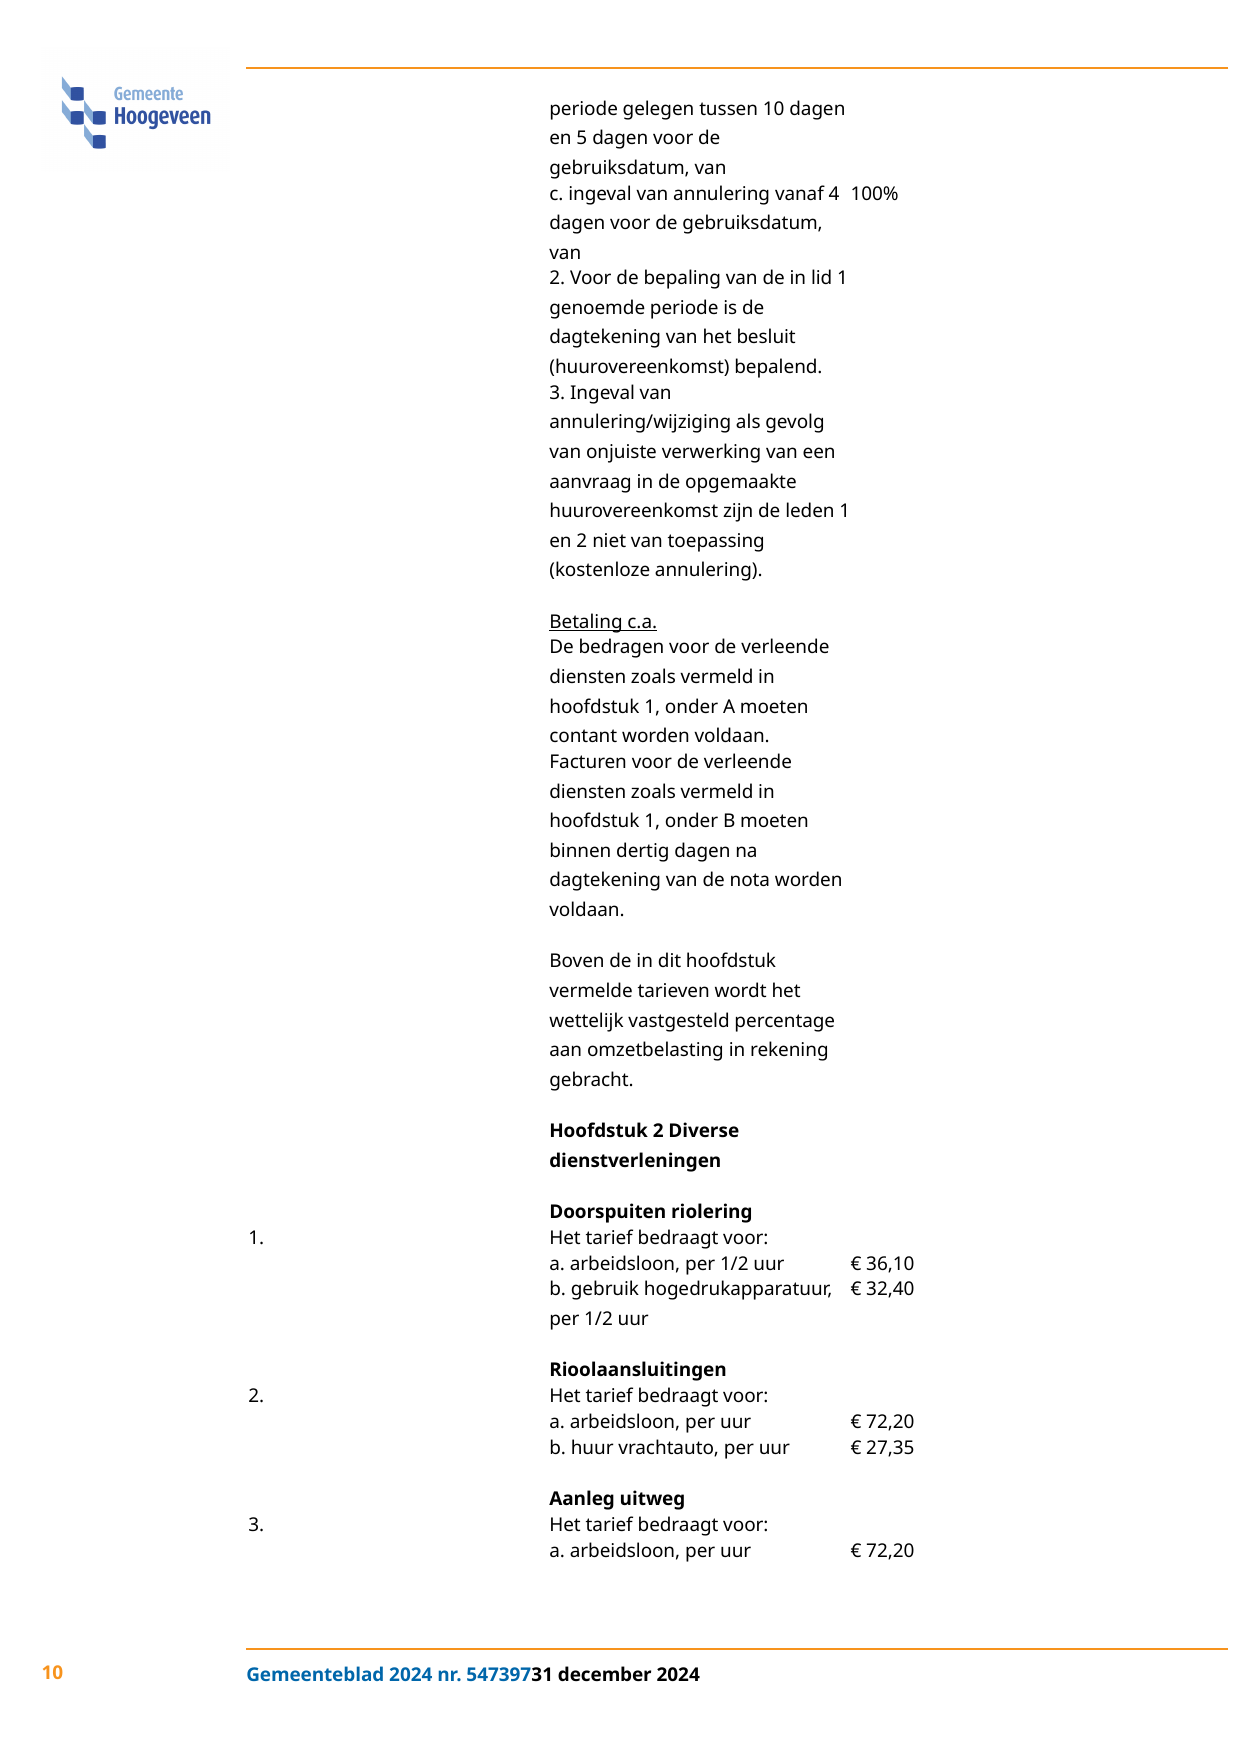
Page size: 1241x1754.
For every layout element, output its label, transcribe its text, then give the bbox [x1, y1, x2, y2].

table_cell 2. Voor de bepaling van de in lid 1 genoemde periode is de dagtekening van het besluit (huurovereenkomst) bepalend. [549, 265, 850, 379]
table_cell € 72,20 [850, 1408, 1152, 1434]
table_cell c. ingeval van annulering vanaf 4 dagen voor de gebruiksdatum, van [549, 180, 850, 264]
table_cell Hoofdstuk 2 Diverse dienstverleningen [549, 1118, 850, 1173]
table_cell [248, 948, 549, 1092]
table_cell 1. [248, 1224, 549, 1250]
table_cell [850, 1563, 1152, 1588]
table_cell [850, 748, 1152, 922]
table_cell [850, 1224, 1152, 1250]
table_cell 100% [850, 180, 1152, 264]
picture [41, 47, 231, 172]
table_cell periode gelegen tussen 10 dagen en 5 dagen voor de gebruiksdatum, van [549, 95, 850, 180]
table_cell Aanleg uitweg [549, 1485, 850, 1511]
table_cell [248, 180, 549, 264]
table_cell Betaling c.a. [549, 608, 850, 634]
table_cell a. arbeidsloon, per 1/2 uur [549, 1250, 850, 1276]
table_cell [549, 1331, 850, 1357]
table_cell [549, 1563, 850, 1588]
table_cell [248, 1357, 549, 1382]
table_cell [850, 1331, 1152, 1357]
table_cell [850, 265, 1152, 379]
table_cell [248, 1460, 549, 1485]
table_cell € 72,20 [850, 1537, 1152, 1562]
table_cell [248, 922, 549, 948]
table_cell [248, 634, 549, 748]
table_cell Het tarief bedraagt voor: [549, 1224, 850, 1250]
table_cell [248, 1408, 549, 1434]
table_cell Boven de in dit hoofdstuk vermelde tarieven wordt het wettelijk vastgesteld percentage aan omzetbelasting in rekening gebracht. [549, 948, 850, 1092]
table_cell [248, 1434, 549, 1459]
table_cell [248, 1199, 549, 1224]
table_cell [850, 1383, 1152, 1408]
table_cell [248, 1563, 549, 1588]
table_cell € 32,40 [850, 1276, 1152, 1331]
table_cell a. arbeidsloon, per uur [549, 1408, 850, 1434]
table_cell [549, 1460, 850, 1485]
table_cell [549, 922, 850, 948]
table_cell Het tarief bedraagt voor: [549, 1511, 850, 1537]
table_cell [850, 948, 1152, 1092]
table_cell € 36,10 [850, 1250, 1152, 1276]
table_cell [248, 1173, 549, 1198]
table_cell [850, 634, 1152, 748]
table_cell [850, 582, 1152, 608]
table_cell Het tarief bedraagt voor: [549, 1383, 850, 1408]
table_cell [549, 1092, 850, 1117]
table_cell [850, 1092, 1152, 1117]
table_cell [248, 265, 549, 379]
table_cell [850, 1485, 1152, 1511]
table_cell [850, 379, 1152, 582]
table_cell 3. [248, 1511, 549, 1537]
table_cell De bedragen voor de verleende diensten zoals vermeld in hoofdstuk 1, onder A moeten contant worden voldaan. [549, 634, 850, 748]
table_cell [248, 1331, 549, 1357]
table_cell [850, 1511, 1152, 1537]
table_cell [248, 1092, 549, 1117]
table_cell [248, 1276, 549, 1331]
table_cell [248, 1537, 549, 1562]
table_cell [248, 748, 549, 922]
table_cell [850, 95, 1152, 180]
table_cell € 27,35 [850, 1434, 1152, 1459]
table_cell [850, 608, 1152, 634]
table_cell b. huur vrachtauto, per uur [549, 1434, 850, 1459]
table_cell 3. Ingeval van annulering/wijziging als gevolg van onjuiste verwerking van een aanvraag in de opgemaakte huurovereenkomst zijn de leden 1 en 2 niet van toepassing (kostenloze annulering). [549, 379, 850, 582]
table_cell [850, 1357, 1152, 1382]
table_cell [248, 1485, 549, 1511]
table_cell 2. [248, 1383, 549, 1408]
table_cell [850, 1118, 1152, 1173]
table_cell a. arbeidsloon, per uur [549, 1537, 850, 1562]
table_cell [248, 95, 549, 180]
table_cell [850, 1460, 1152, 1485]
table_cell [248, 608, 549, 634]
table_cell [549, 1173, 850, 1198]
table_cell Facturen voor de verleende diensten zoals vermeld in hoofdstuk 1, onder B moeten binnen dertig dagen na dagtekening van de nota worden voldaan. [549, 748, 850, 922]
table_cell Rioolaansluitingen [549, 1357, 850, 1382]
table_cell Doorspuiten riolering [549, 1199, 850, 1224]
table_cell [850, 922, 1152, 948]
table_cell [248, 379, 549, 582]
table_cell [549, 582, 850, 608]
table_cell [248, 582, 549, 608]
table_cell [850, 1173, 1152, 1198]
table_cell b. gebruik hogedrukapparatuur, per 1/2 uur [549, 1276, 850, 1331]
table_cell [248, 1118, 549, 1173]
table_cell [850, 1199, 1152, 1224]
table_cell [248, 1250, 549, 1276]
